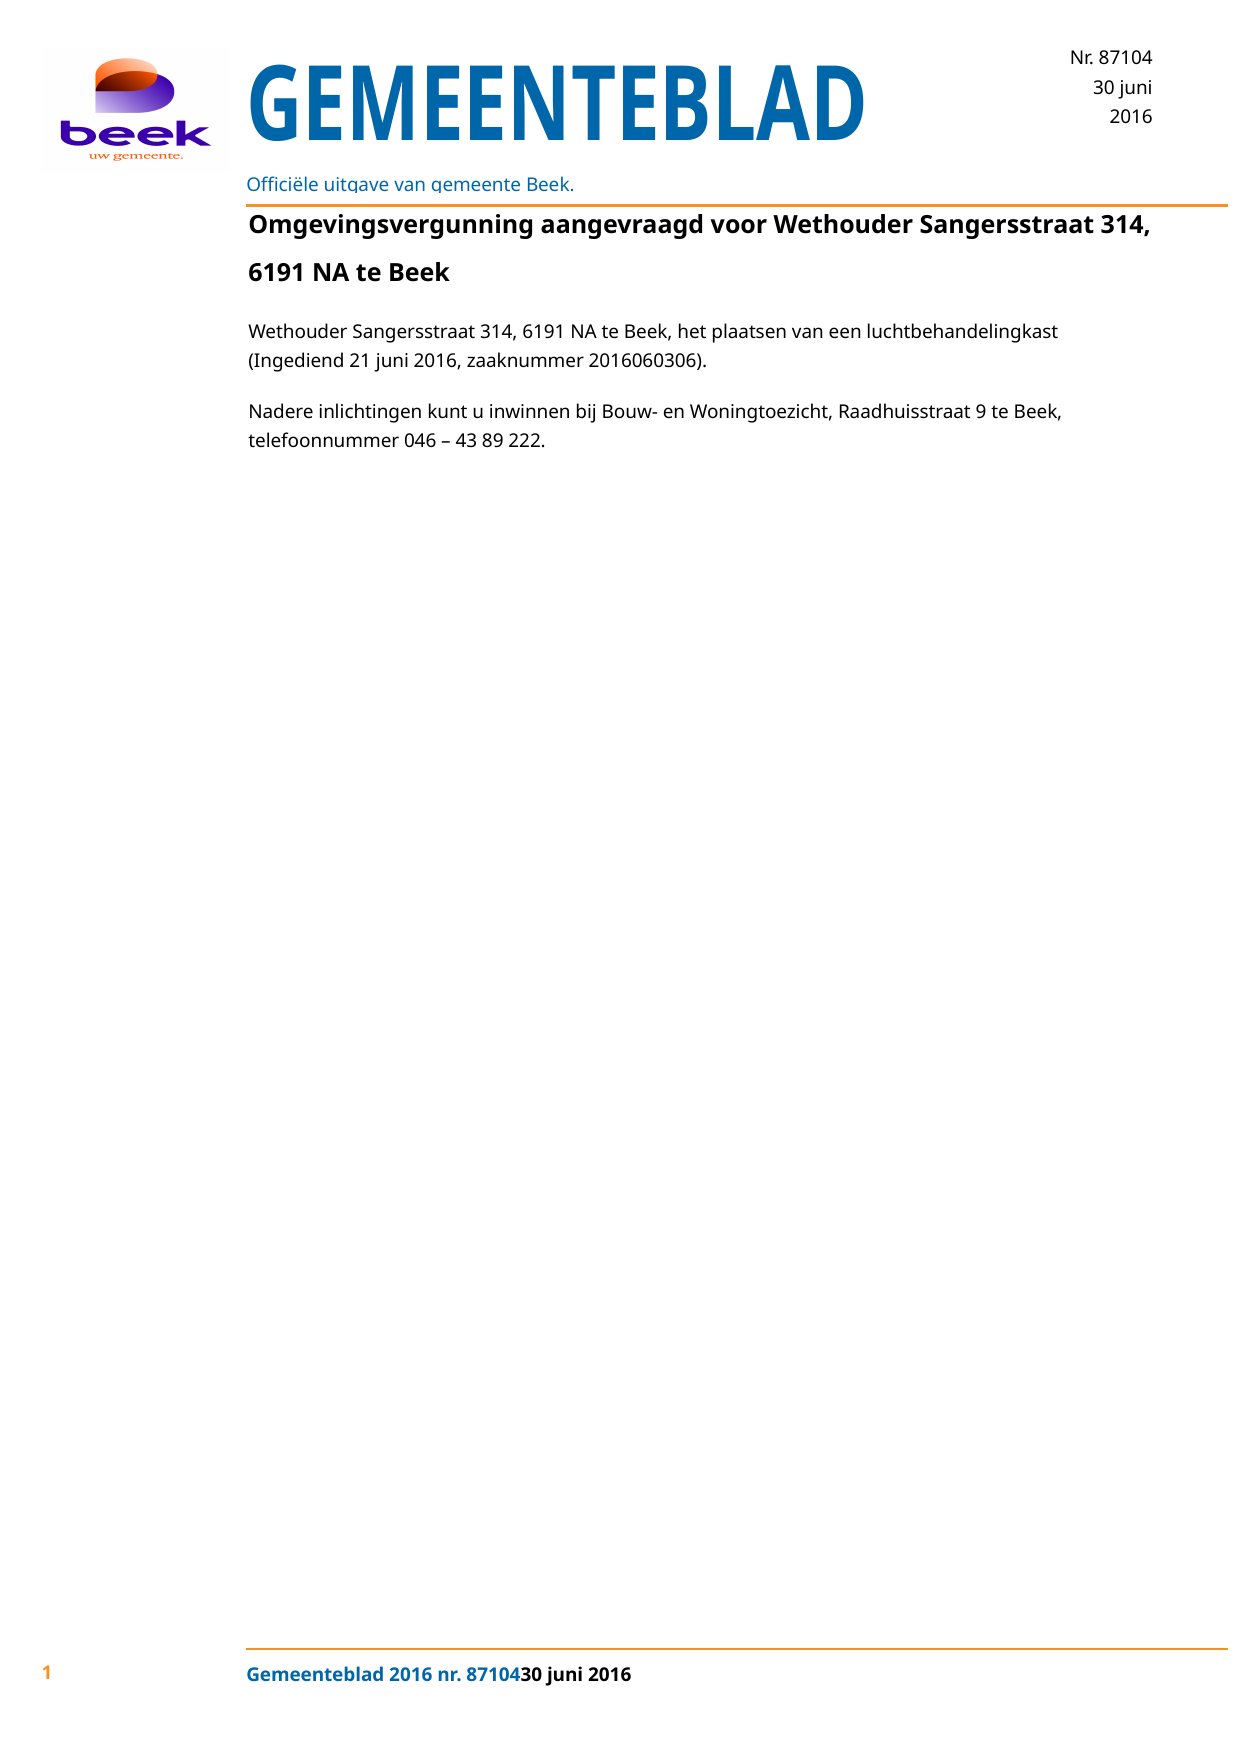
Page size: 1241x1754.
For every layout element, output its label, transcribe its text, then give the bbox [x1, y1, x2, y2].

text Wethouder Sangersstraat 314, 6191 NA te Beek, het plaatsen van een luchtbehandelingkast (Ingediend 21 juni 2016, zaaknummer 2016060306). [248, 318, 1152, 373]
text Nadere inlichtingen kunt u inwinnen bij Bouw- en Woningtoezicht, Raadhuisstraat 9 te Beek, telefoonnummer 046 – 43 89 222. [248, 398, 1152, 453]
picture [41, 47, 231, 172]
text Omgevingsvergunning aangevraagd voor Wethouder Sangersstraat 314, 6191 NA te Beek [248, 207, 1152, 288]
